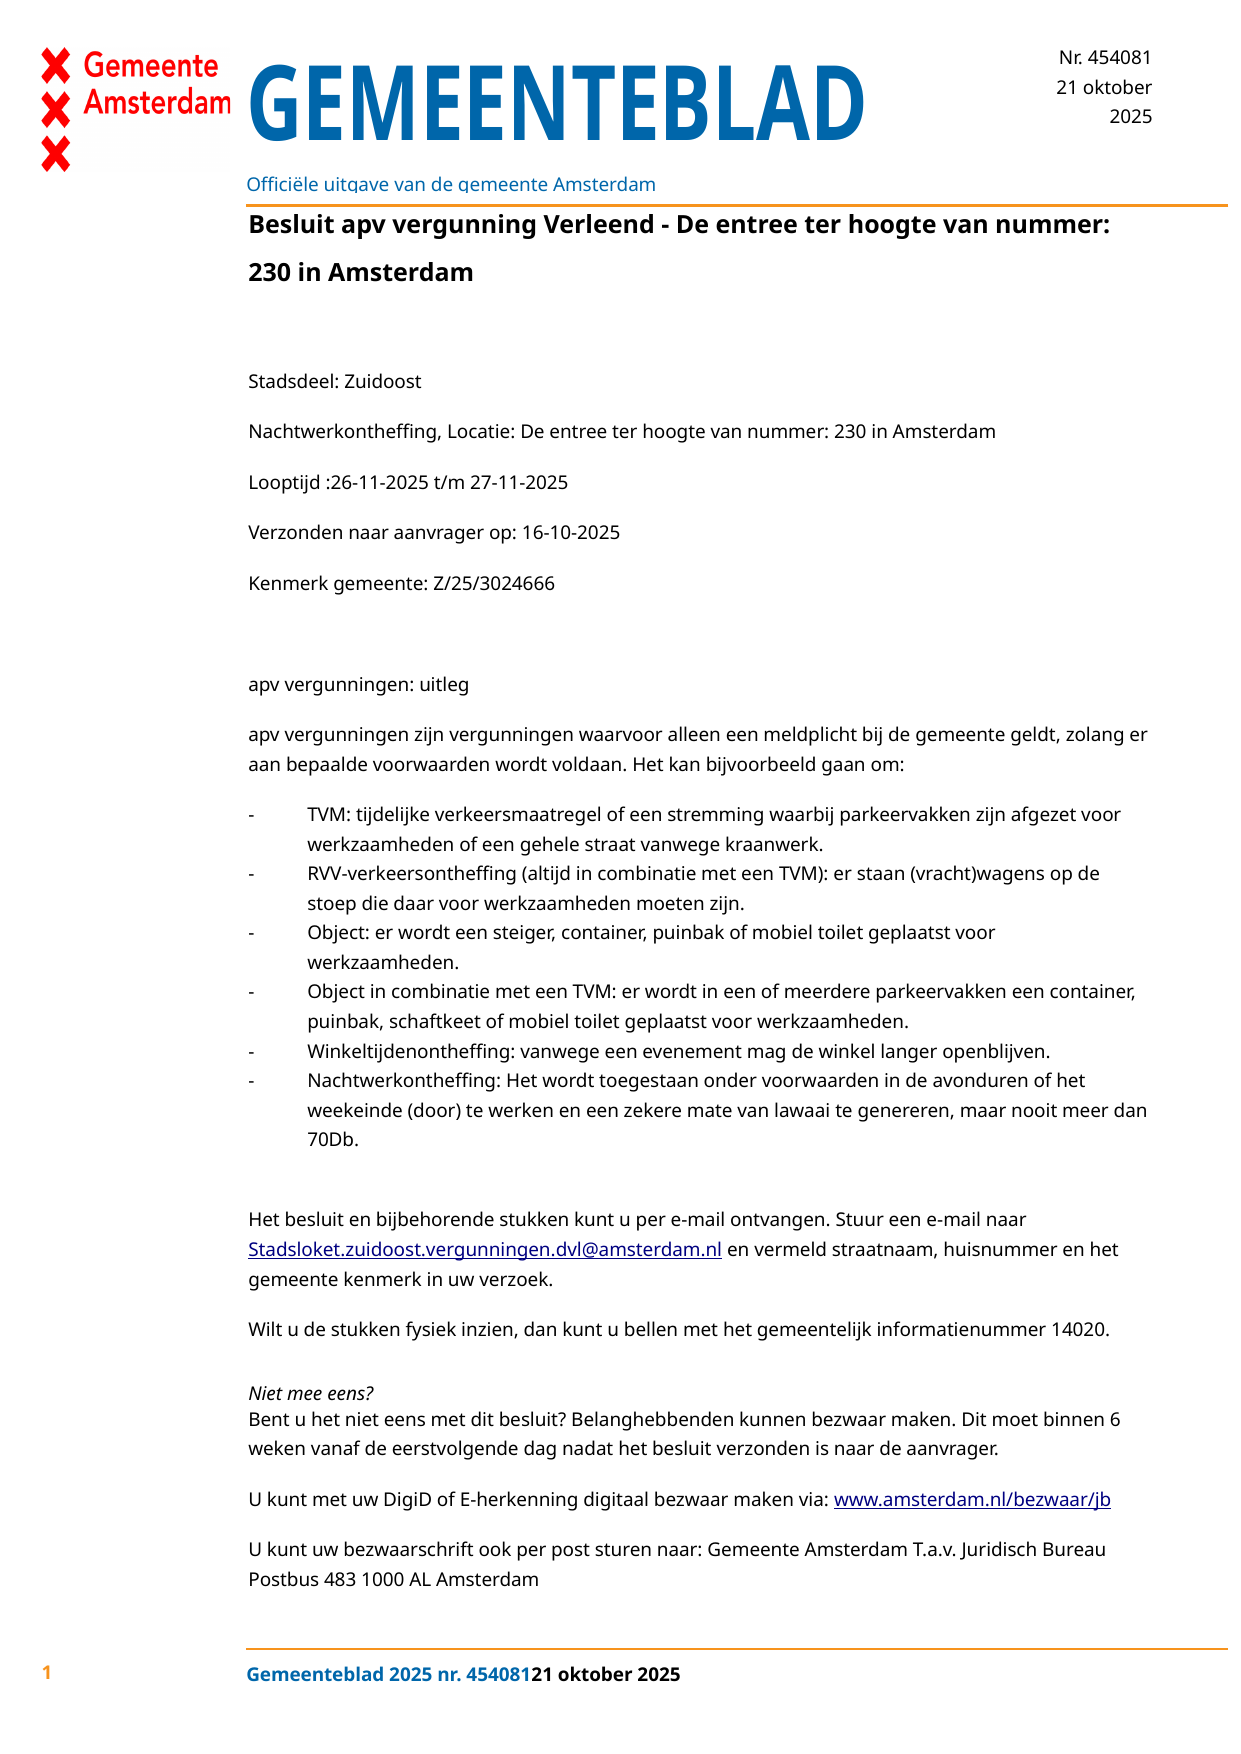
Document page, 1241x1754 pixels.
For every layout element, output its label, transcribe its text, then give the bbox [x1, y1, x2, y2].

text Kenmerk gemeente: Z/25/3024666 [248, 570, 1152, 596]
text Verzonden naar aanvrager op: 16-10-2025 [248, 519, 1152, 545]
text Bent u het niet eens met dit besluit? Belanghebbenden kunnen bezwaar maken. Dit moet binnen 6 weken vanaf de eerstvolgende dag nadat het besluit verzonden is naar de aanvrager. [248, 1406, 1152, 1461]
text Het besluit en bijbehorende stukken kunt u per e-mail ontvangen. Stuur een e-mail naar Stadsloket.zuidoost.vergunningen.dvl@amsterdam.nl en vermeld straatnaam, huisnummer en het gemeente kenmerk in uw verzoek. [248, 1207, 1152, 1292]
text U kunt met uw DigiD of E-herkenning digitaal bezwaar maken via: www.amsterdam.nl/bezwaar/jb [248, 1486, 1152, 1512]
text Wilt u de stukken fysiek inzien, dan kunt u bellen met het gemeentelijk informatienummer 14020. [248, 1316, 1152, 1342]
list Object in combinatie met een TVM: er wordt in een of meerdere parkeervakken een container, puinbak, schaftkeet of mobiel toilet geplaatst voor werkzaamheden. [248, 979, 1152, 1034]
text Stadsdeel: Zuidoost [248, 368, 1152, 394]
text Besluit apv vergunning Verleend - De entree ter hoogte van nummer: 230 in Amsterdam [248, 207, 1152, 288]
list Winkeltijdenontheffing: vanwege een evenement mag de winkel langer openblijven. [248, 1038, 1152, 1064]
list Nachtwerkontheffing: Het wordt toegestaan onder voorwaarden in de avonduren of het weekeinde (door) te werken en een zekere mate van lawaai te genereren, maar nooit meer dan 70Db. [248, 1067, 1152, 1152]
text U kunt uw bezwaarschrift ook per post sturen naar: Gemeente Amsterdam T.a.v. Juridisch Bureau Postbus 483 1000 AL Amsterdam [248, 1536, 1152, 1592]
text apv vergunningen: uitleg [248, 671, 1152, 697]
text Nachtwerkontheffing, Locatie: De entree ter hoogte van nummer: 230 in Amsterdam [248, 419, 1152, 444]
text Looptijd :26-11-2025 t/m 27-11-2025 [248, 469, 1152, 495]
list TVM: tijdelijke verkeersmaatregel of een stremming waarbij parkeervakken zijn afgezet voor werkzaamheden of een gehele straat vanwege kraanwerk. [248, 801, 1152, 857]
list Object: er wordt een steiger, container, puinbak of mobiel toilet geplaatst voor werkzaamheden. [248, 919, 1152, 975]
picture [41, 47, 231, 172]
list RVV-verkeersontheffing (altijd in combinatie met een TVM): er staan (vracht)wagens op de stoep die daar voor werkzaamheden moeten zijn. [248, 860, 1152, 916]
text Niet mee eens? [248, 1380, 1152, 1406]
text apv vergunningen zijn vergunningen waarvoor alleen een meldplicht bij de gemeente geldt, zolang er aan bepaalde voorwaarden wordt voldaan. Het kan bijvoorbeeld gaan om: [248, 721, 1152, 777]
